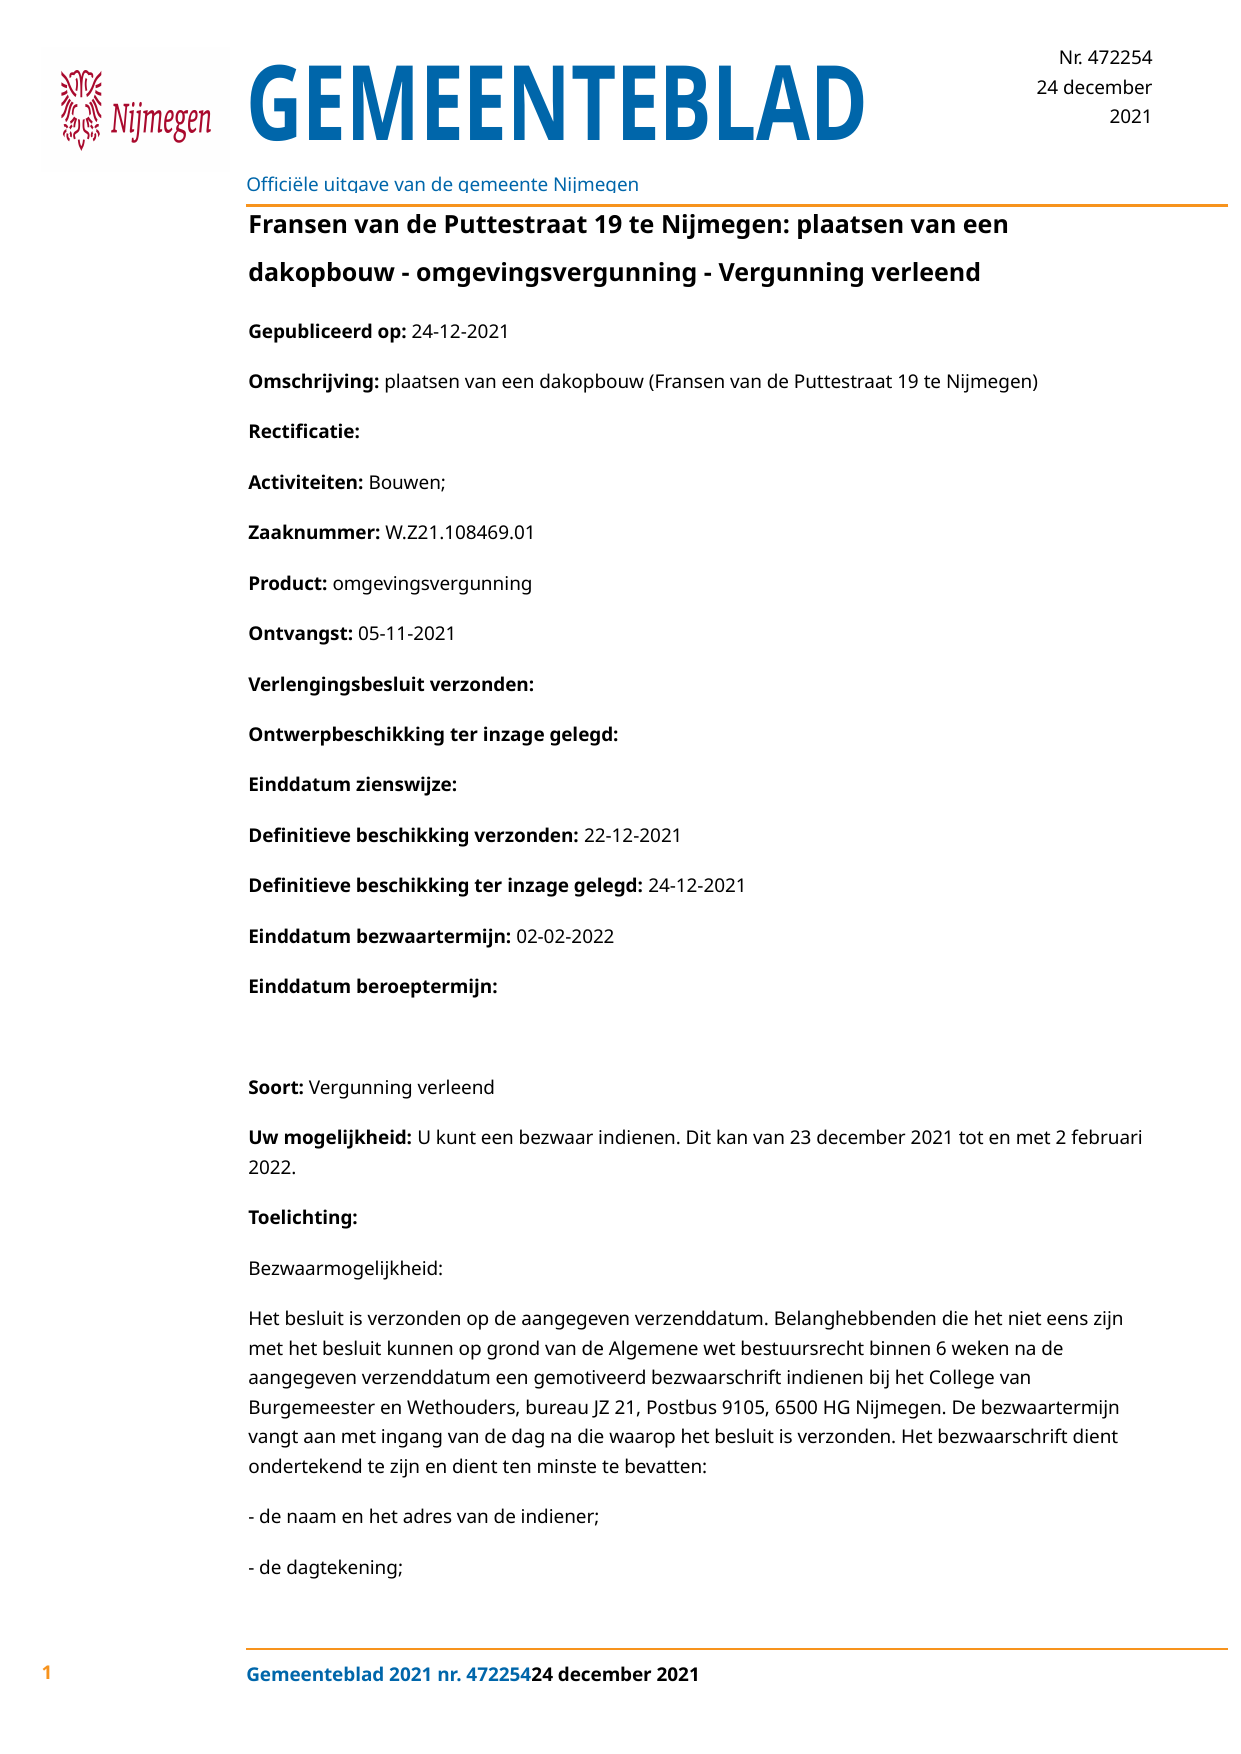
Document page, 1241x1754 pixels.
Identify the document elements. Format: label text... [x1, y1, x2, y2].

text Definitieve beschikking verzonden: 22-12-2021 [248, 822, 1152, 848]
text Verlengingsbesluit verzonden: [248, 671, 1152, 697]
text Uw mogelijkheid: U kunt een bezwaar indienen. Dit kan van 23 december 2021 tot en met 2 februari 2022. [248, 1124, 1152, 1180]
text - de naam en het adres van de indiener; [248, 1504, 1152, 1529]
text Toelichting: [248, 1204, 1152, 1230]
text Product: omgevingsvergunning [248, 570, 1152, 596]
text Gepubliceerd op: 24-12-2021 [248, 318, 1152, 344]
text Rectificatie: [248, 419, 1152, 444]
text Fransen van de Puttestraat 19 te Nijmegen: plaatsen van een dakopbouw - omgevingsvergunning - Vergunning verleend [248, 207, 1152, 288]
text Ontwerpbeschikking ter inzage gelegd: [248, 721, 1152, 747]
text Einddatum zienswijze: [248, 772, 1152, 797]
text Het besluit is verzonden op de aangegeven verzenddatum. Belanghebbenden die het niet eens zijn met het besluit kunnen op grond van de Algemene wet bestuursrecht binnen 6 weken na de aangegeven verzenddatum een gemotiveerd bezwaarschrift indienen bij het College van Burgemeester en Wethouders, bureau JZ 21, Postbus 9105, 6500 HG Nijmegen. De bezwaartermijn vangt aan met ingang van de dag na die waarop het besluit is verzonden. Het bezwaarschrift dient ondertekend te zijn en dient ten minste te bevatten: [248, 1305, 1152, 1479]
text Zaaknummer: W.Z21.108469.01 [248, 519, 1152, 545]
text Omschrijving: plaatsen van een dakopbouw (Fransen van de Puttestraat 19 te Nijmegen) [248, 368, 1152, 394]
text Bezwaarmogelijkheid: [248, 1255, 1152, 1281]
text Einddatum beroeptermijn: [248, 973, 1152, 999]
text Soort: Vergunning verleend [248, 1074, 1152, 1100]
text Einddatum bezwaartermijn: 02-02-2022 [248, 923, 1152, 949]
text Activiteiten: Bouwen; [248, 469, 1152, 495]
text Ontvangst: 05-11-2021 [248, 620, 1152, 646]
text - de dagtekening; [248, 1554, 1152, 1580]
picture [41, 47, 231, 172]
text Definitieve beschikking ter inzage gelegd: 24-12-2021 [248, 872, 1152, 898]
